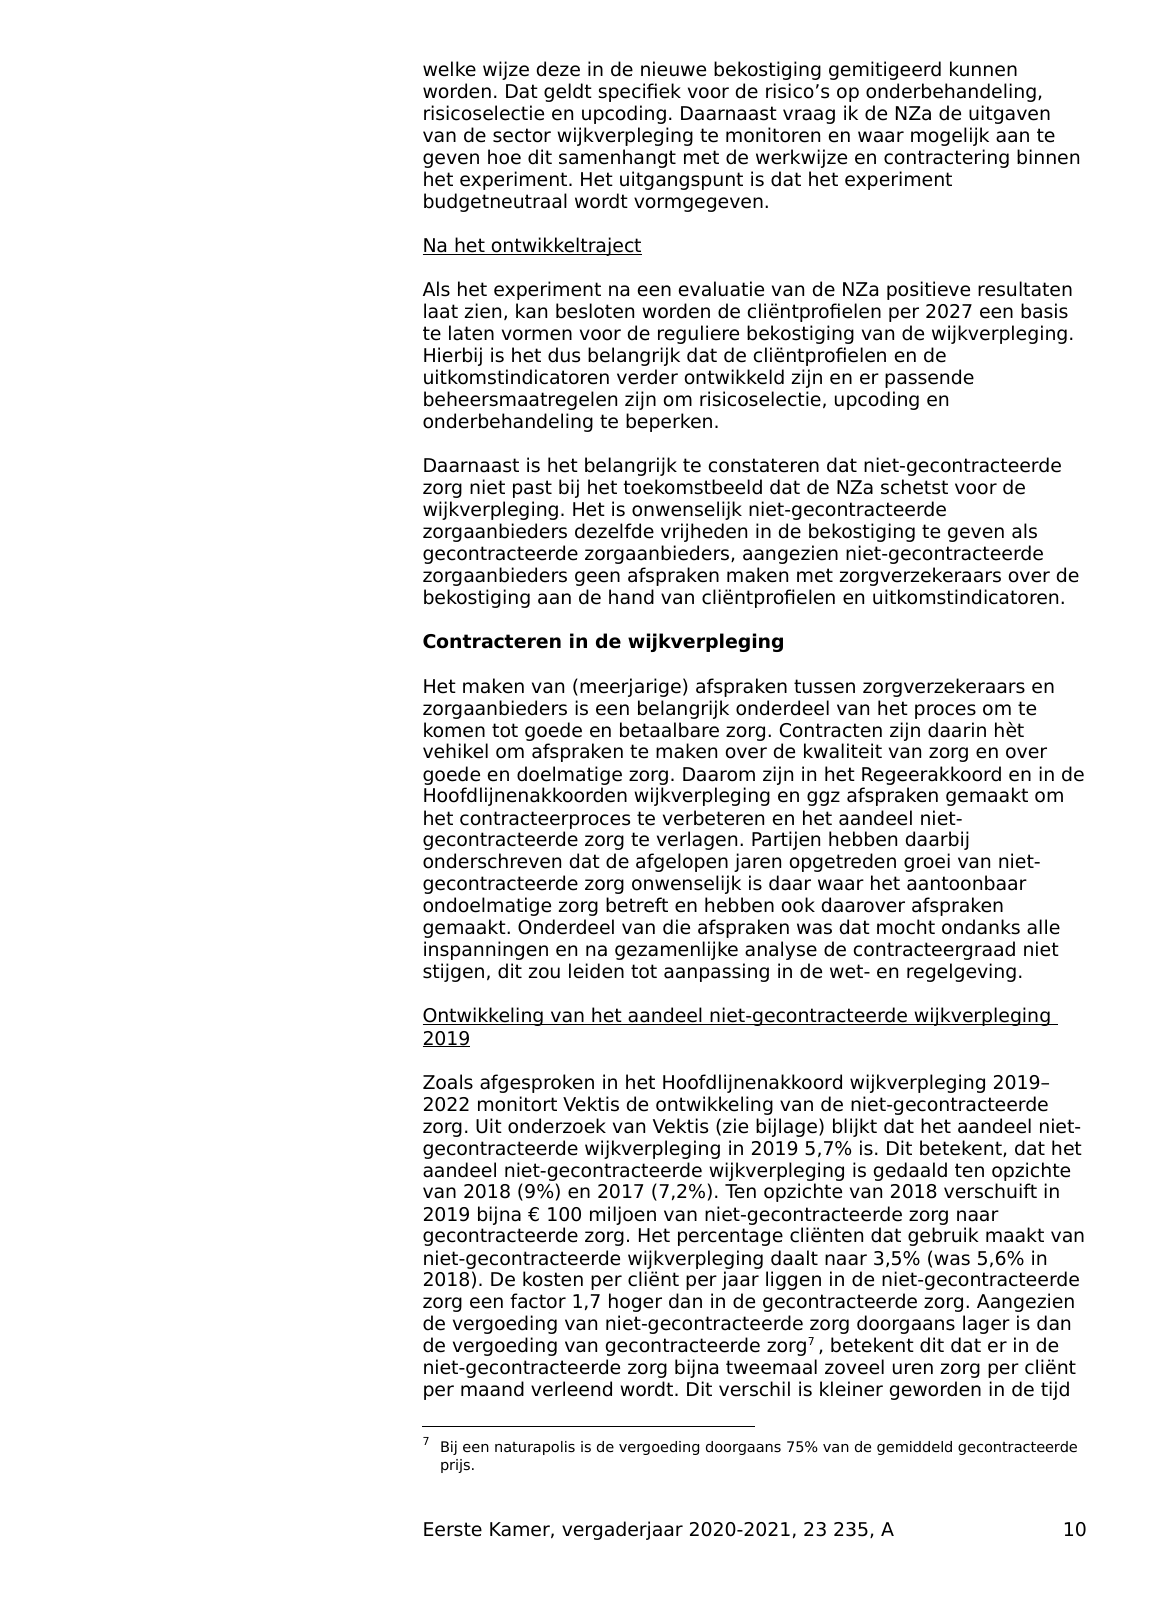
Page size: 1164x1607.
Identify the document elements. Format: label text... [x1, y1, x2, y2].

text Als het experiment na een evaluatie van de NZa positieve resultaten laat zien, kan besloten worden de cliëntprofielen per 2027 een basis te laten vormen voor de reguliere bekostiging van de wijkverpleging. Hierbij is het dus belangrijk dat de cliëntprofielen en de uitkomstindicatoren verder ontwikkeld zijn en er passende beheersmaatregelen zijn om risicoselectie, upcoding en onderbehandeling te beperken. [422, 279, 1087, 433]
text Bij een naturapolis is de vergoeding doorgaans 75% van de gemiddeld gecontracteerde prijs. [422, 1435, 1087, 1474]
subtitle Contracteren in de wijkverpleging [422, 631, 1087, 653]
text Zoals afgesproken in het Hoofdlijnenakkoord wijkverpleging 2019–2022 monitort Vektis de ontwikkeling van de niet-gecontracteerde zorg. Uit onderzoek van Vektis (zie bijlage) blijkt dat het aandeel niet-gecontracteerde wijkverpleging in 2019 5,7% is. Dit betekent, dat het aandeel niet-gecontracteerde wijkverpleging is gedaald ten opzichte van 2018 (9%) en 2017 (7,2%). Ten opzichte van 2018 verschuift in 2019 bijna € 100 miljoen van niet-gecontracteerde zorg naar gecontracteerde zorg. Het percentage cliënten dat gebruik maakt van niet-gecontracteerde wijkverpleging daalt naar 3,5% (was 5,6% in 2018). De kosten per cliënt per jaar liggen in de niet-gecontracteerde zorg een factor 1,7 hoger dan in de gecontracteerde zorg. Aangezien de vergoeding van niet-gecontracteerde zorg doorgaans lager is dan de vergoeding van gecontracteerde zorg, betekent dit dat er in de niet-gecontracteerde zorg bijna tweemaal zoveel uren zorg per cliënt per maand verleend wordt. Dit verschil is kleiner geworden in de tijd [422, 1072, 1087, 1401]
text welke wijze deze in de nieuwe bekostiging gemitigeerd kunnen worden. Dat geldt specifiek voor de risico’s op onderbehandeling, risicoselectie en upcoding. Daarnaast vraag ik de NZa de uitgaven van de sector wijkverpleging te monitoren en waar mogelijk aan te geven hoe dit samenhangt met de werkwijze en contractering binnen het experiment. Het uitgangspunt is dat het experiment budgetneutraal wordt vormgegeven. [422, 59, 1087, 213]
text Het maken van (meerjarige) afspraken tussen zorgverzekeraars en zorgaanbieders is een belangrijk onderdeel van het proces om te komen tot goede en betaalbare zorg. Contracten zijn daarin hèt vehikel om afspraken te maken over de kwaliteit van zorg en over goede en doelmatige zorg. Daarom zijn in het Regeerakkoord en in de Hoofdlijnenakkoorden wijkverpleging en ggz afspraken gemaakt om het contracteerproces te verbeteren en het aandeel niet-gecontracteerde zorg te verlagen. Partijen hebben daarbij onderschreven dat de afgelopen jaren opgetreden groei van niet-gecontracteerde zorg onwenselijk is daar waar het aantoonbaar ondoelmatige zorg betreft en hebben ook daarover afspraken gemaakt. Onderdeel van die afspraken was dat mocht ondanks alle inspanningen en na gezamenlijke analyse de contracteergraad niet stijgen, dit zou leiden tot aanpassing in de wet- en regelgeving. [422, 676, 1087, 983]
subtitle Ontwikkeling van het aandeel niet-gecontracteerde wijkverpleging 2019 [422, 1005, 1087, 1049]
text Daarnaast is het belangrijk te constateren dat niet-gecontracteerde zorg niet past bij het toekomstbeeld dat de NZa schetst voor de wijkverpleging. Het is onwenselijk niet-gecontracteerde zorgaanbieders dezelfde vrijheden in de bekostiging te geven als gecontracteerde zorgaanbieders, aangezien niet-gecontracteerde zorgaanbieders geen afspraken maken met zorgverzekeraars over de bekostiging aan de hand van cliëntprofielen en uitkomstindicatoren. [422, 455, 1087, 609]
subtitle Na het ontwikkeltraject [422, 235, 1087, 257]
